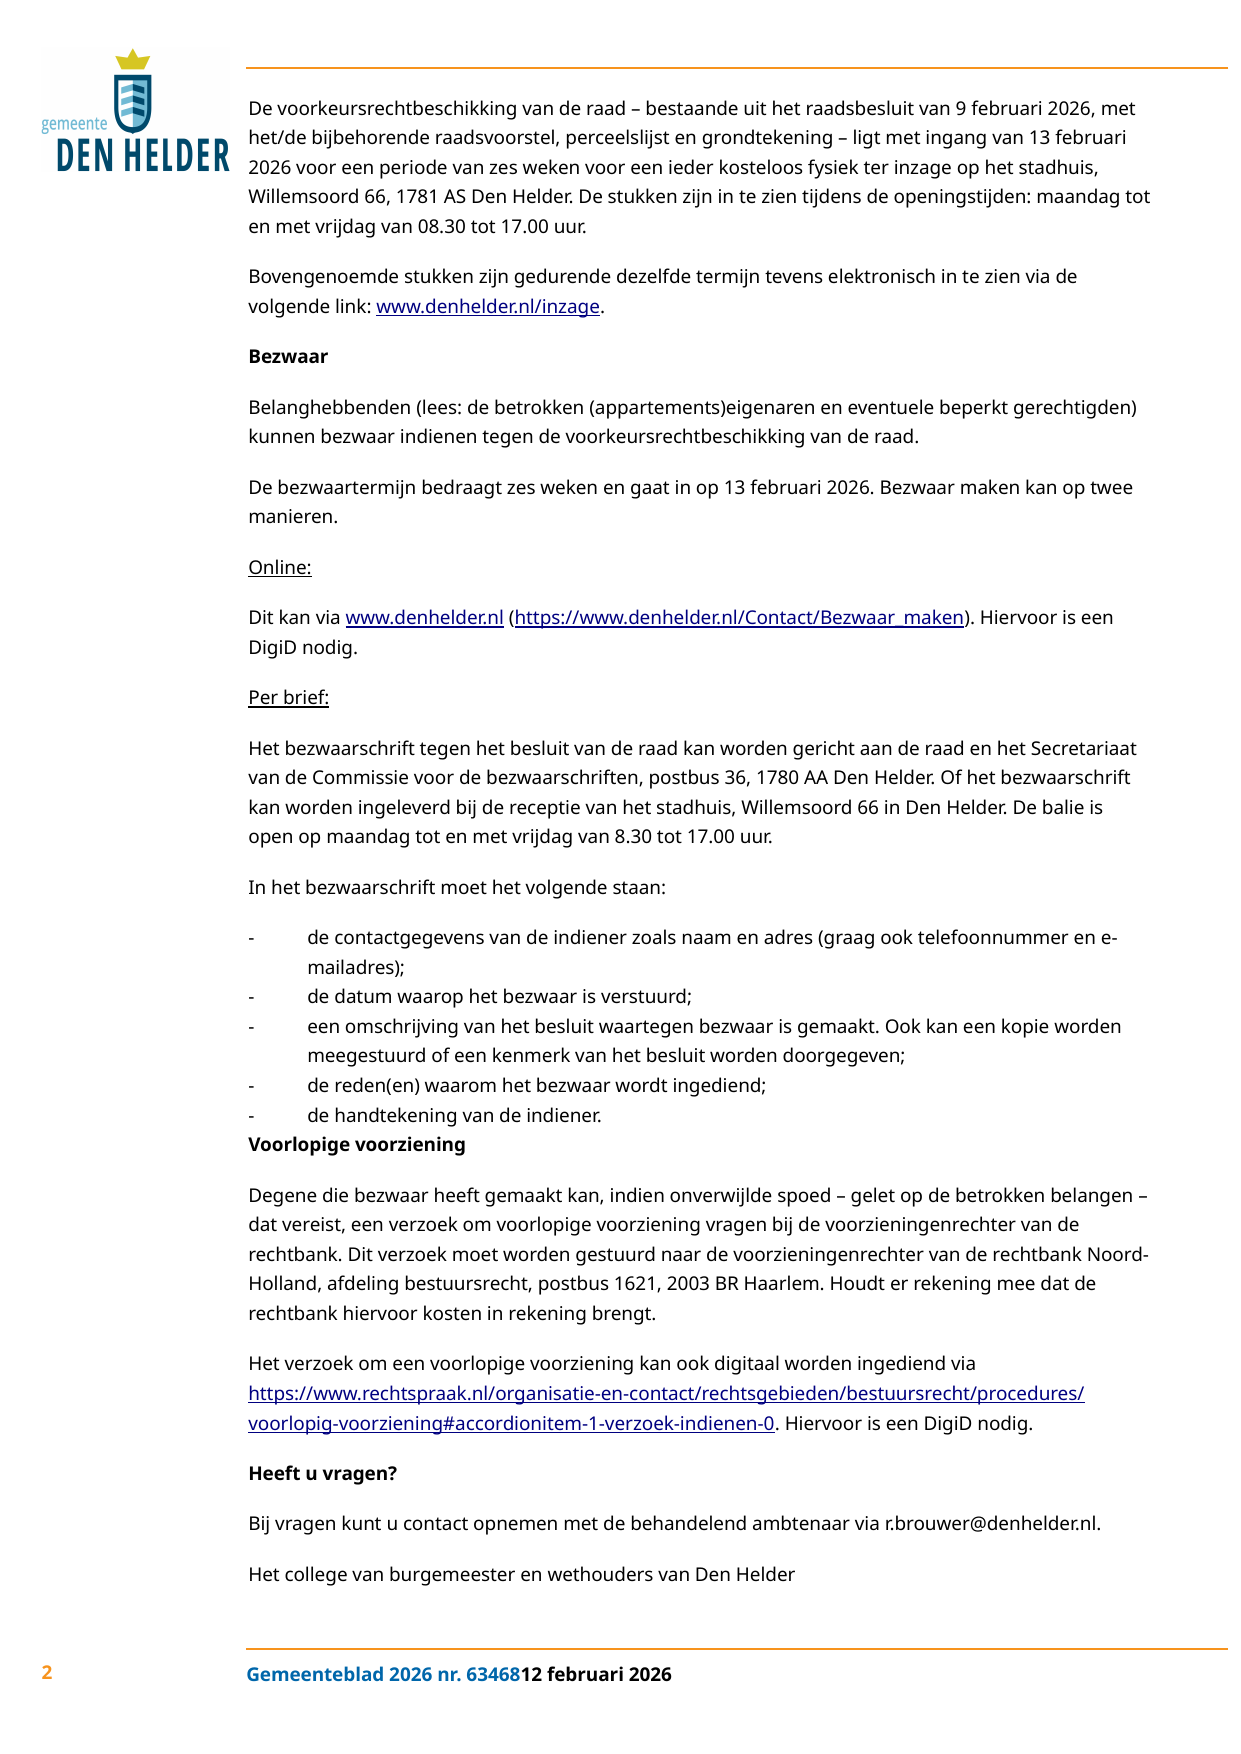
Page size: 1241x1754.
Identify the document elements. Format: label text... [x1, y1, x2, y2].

text Het college van burgemeester en wethouders van Den Helder [248, 1561, 1152, 1587]
text Voorlopige voorziening [248, 1131, 1152, 1157]
list een omschrijving van het besluit waartegen bezwaar is gemaakt. Ook kan een kopie worden meegestuurd of een kenmerk van het besluit worden doorgegeven; [248, 1013, 1152, 1068]
list de handtekening van de indiener. [248, 1102, 1152, 1128]
text Dit kan via www.denhelder.nl (https://www.denhelder.nl/Contact/Bezwaar_maken). Hiervoor is een DigiD nodig. [248, 604, 1152, 660]
picture [63, 144, 68, 165]
text Bovengenoemde stukken zijn gedurende dezelfde termijn tevens elektronisch in te zien via de volgende link: www.denhelder.nl/inzage. [248, 263, 1152, 319]
text Degene die bezwaar heeft gemaakt kan, indien onverwijlde spoed – gelet op de betrokken belangen – dat vereist, een verzoek om voorlopige voorziening vragen bij de voorzieningenrechter van de rechtbank. Dit verzoek moet worden gestuurd naar de voorzieningenrechter van de rechtbank Noord-Holland, afdeling bestuursrecht, postbus 1621, 2003 BR Haarlem. Houdt er rekening mee dat de rechtbank hiervoor kosten in rekening brengt. [248, 1182, 1152, 1326]
text Bezwaar [248, 343, 1152, 369]
text Heeft u vragen? [248, 1460, 1152, 1486]
list de contactgegevens van de indiener zoals naam en adres (graag ook telefoonnummer en e-mailadres); [248, 924, 1152, 980]
list de reden(en) waarom het bezwaar wordt ingediend; [248, 1072, 1152, 1098]
text Per brief: [248, 684, 1152, 710]
picture [220, 160, 224, 172]
picture [130, 157, 135, 172]
text Bij vragen kunt u contact opnemen met de behandelend ambtenaar via r.brouwer@denhelder.nl. [248, 1511, 1152, 1536]
text Het bezwaarschrift tegen het besluit van de raad kan worden gericht aan de raad en het Secretariaat van de Commissie voor de bezwaarschriften, postbus 36, 1780 AA Den Helder. Of het bezwaarschrift kan worden ingeleverd bij de receptie van het stadhuis, Willemsoord 66 in Den Helder. De balie is open op maandag tot en met vrijdag van 8.30 tot 17.00 uur. [248, 735, 1152, 849]
text Online: [248, 554, 1152, 580]
text In het bezwaarschrift moet het volgende staan: [248, 874, 1152, 900]
text Het verzoek om een voorlopige voorziening kan ook digitaal worden ingediend via https://www.rechtspraak.nl/organisatie-en-contact/rechtsgebieden/bestuursrecht/procedures/voorlopig-voorziening#accordionitem-1-verzoek-indienen-0. Hiervoor is een DigiD nodig. [248, 1351, 1152, 1436]
picture [41, 47, 231, 172]
list de datum waarop het bezwaar is verstuurd; [248, 983, 1152, 1009]
picture [182, 144, 187, 165]
text Belanghebbenden (lees: de betrokken (appartements)eigenaren en eventuele beperkt gerechtigden) kunnen bezwaar indienen tegen de voorkeursrechtbeschikking van de raad. [248, 394, 1152, 449]
picture [100, 154, 106, 172]
text De voorkeursrechtbeschikking van de raad – bestaande uit het raadsbesluit van 9 februari 2026, met het/de bijbehorende raadsvoorstel, perceelslijst en grondtekening – ligt met ingang van 13 februari 2026 voor een periode van zes weken voor een ieder kosteloos fysiek ter inzage op het stadhuis, Willemsoord 66, 1781 AS Den Helder. De stukken zijn in te zien tijdens de openingstijden: maandag tot en met vrijdag van 08.30 tot 17.00 uur. [248, 95, 1152, 239]
text De bezwaartermijn bedraagt zes weken en gaat in op 13 februari 2026. Bezwaar maken kan op twee manieren. [248, 474, 1152, 529]
